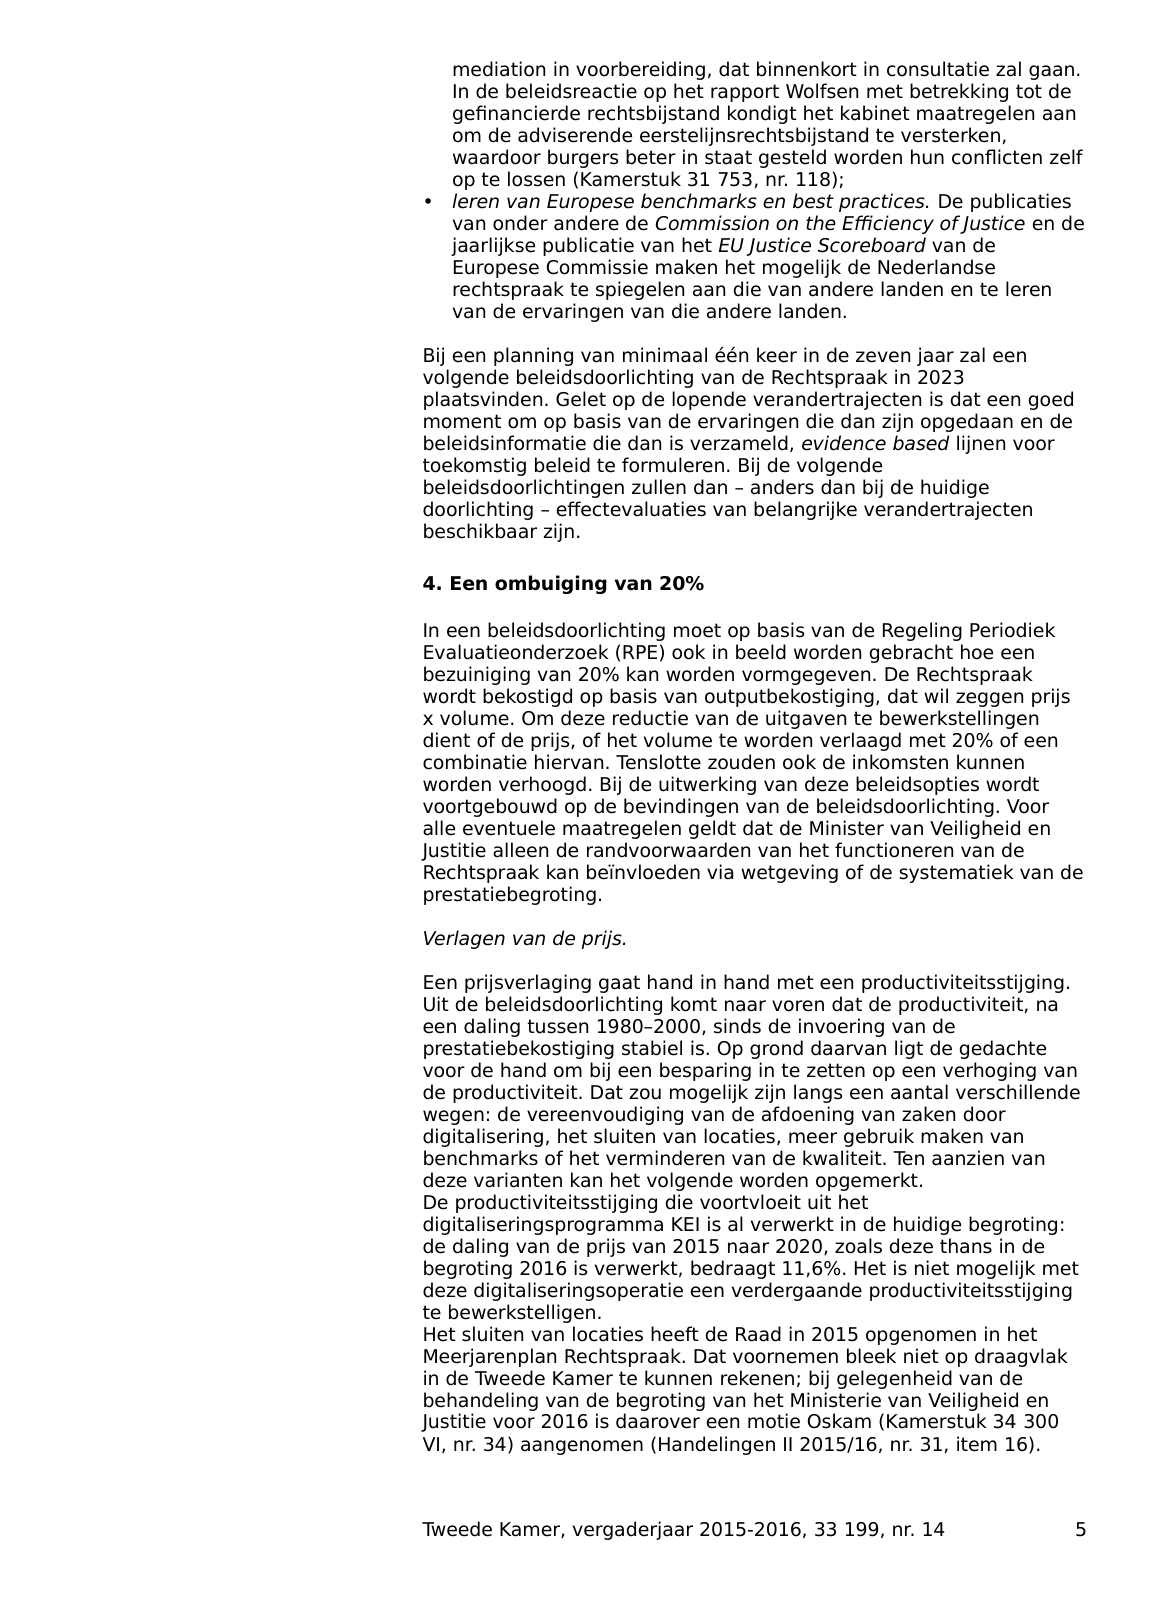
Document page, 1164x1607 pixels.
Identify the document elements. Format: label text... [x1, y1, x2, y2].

subtitle 4. Een ombuiging van 20% [422, 573, 1087, 595]
text De productiviteitsstijging die voortvloeit uit het digitaliseringsprogramma KEI is al verwerkt in de huidige begroting: de daling van de prijs van 2015 naar 2020, zoals deze thans in de begroting 2016 is verwerkt, bedraagt 11,6%. Het is niet mogelijk met deze digitaliseringsoperatie een verdergaande productiviteitsstijging te bewerkstelligen. [422, 1192, 1087, 1323]
text • leren van Europese benchmarks en best practices. De publicaties van onder andere de Commission on the Efficiency of Justice en de jaarlijkse publicatie van het EU Justice Scoreboard van de Europese Commissie maken het mogelijk de Nederlandse rechtspraak te spiegelen aan die van andere landen en te leren van de ervaringen van die andere landen. [422, 191, 1087, 323]
text Het sluiten van locaties heeft de Raad in 2015 opgenomen in het Meerjarenplan Rechtspraak. Dat voornemen bleek niet op draagvlak in de Tweede Kamer te kunnen rekenen; bij gelegenheid van de behandeling van de begroting van het Ministerie van Veiligheid en Justitie voor 2016 is daarover een motie Oskam (Kamerstuk 34 300 VI, nr. 34) aangenomen (Handelingen II 2015/16, nr. 31, item 16). [422, 1323, 1087, 1455]
text mediation in voorbereiding, dat binnenkort in consultatie zal gaan. In de beleidsreactie op het rapport Wolfsen met betrekking tot de gefinancierde rechtsbijstand kondigt het kabinet maatregelen aan om de adviserende eerstelijnsrechtsbijstand te versterken, waardoor burgers beter in staat gesteld worden hun conflicten zelf op te lossen (Kamerstuk 31 753, nr. 118); [422, 59, 1087, 191]
text Bij een planning van minimaal één keer in de zeven jaar zal een volgende beleidsdoorlichting van de Rechtspraak in 2023 plaatsvinden. Gelet op de lopende verandertrajecten is dat een goed moment om op basis van de ervaringen die dan zijn opgedaan en de beleidsinformatie die dan is verzameld, evidence based lijnen voor toekomstig beleid te formuleren. Bij de volgende beleidsdoorlichtingen zullen dan – anders dan bij de huidige doorlichting – effectevaluaties van belangrijke verandertrajecten beschikbaar zijn. [422, 345, 1087, 543]
subtitle Verlagen van de prijs. [422, 928, 1087, 950]
text In een beleidsdoorlichting moet op basis van de Regeling Periodiek Evaluatieonderzoek (RPE) ook in beeld worden gebracht hoe een bezuiniging van 20% kan worden vormgegeven. De Rechtspraak wordt bekostigd op basis van outputbekostiging, dat wil zeggen prijs x volume. Om deze reductie van de uitgaven te bewerkstellingen dient of de prijs, of het volume te worden verlaagd met 20% of een combinatie hiervan. Tenslotte zouden ook de inkomsten kunnen worden verhoogd. Bij de uitwerking van deze beleidsopties wordt voortgebouwd op de bevindingen van de beleidsdoorlichting. Voor alle eventuele maatregelen geldt dat de Minister van Veiligheid en Justitie alleen de randvoorwaarden van het functioneren van de Rechtspraak kan beïnvloeden via wetgeving of de systematiek van de prestatiebegroting. [422, 620, 1087, 906]
text Een prijsverlaging gaat hand in hand met een productiviteitsstijging. Uit de beleidsdoorlichting komt naar voren dat de productiviteit, na een daling tussen 1980–2000, sinds de invoering van de prestatiebekostiging stabiel is. Op grond daarvan ligt de gedachte voor de hand om bij een besparing in te zetten op een verhoging van de productiviteit. Dat zou mogelijk zijn langs een aantal verschillende wegen: de vereenvoudiging van de afdoening van zaken door digitalisering, het sluiten van locaties, meer gebruik maken van benchmarks of het verminderen van de kwaliteit. Ten aanzien van deze varianten kan het volgende worden opgemerkt. [422, 972, 1087, 1192]
